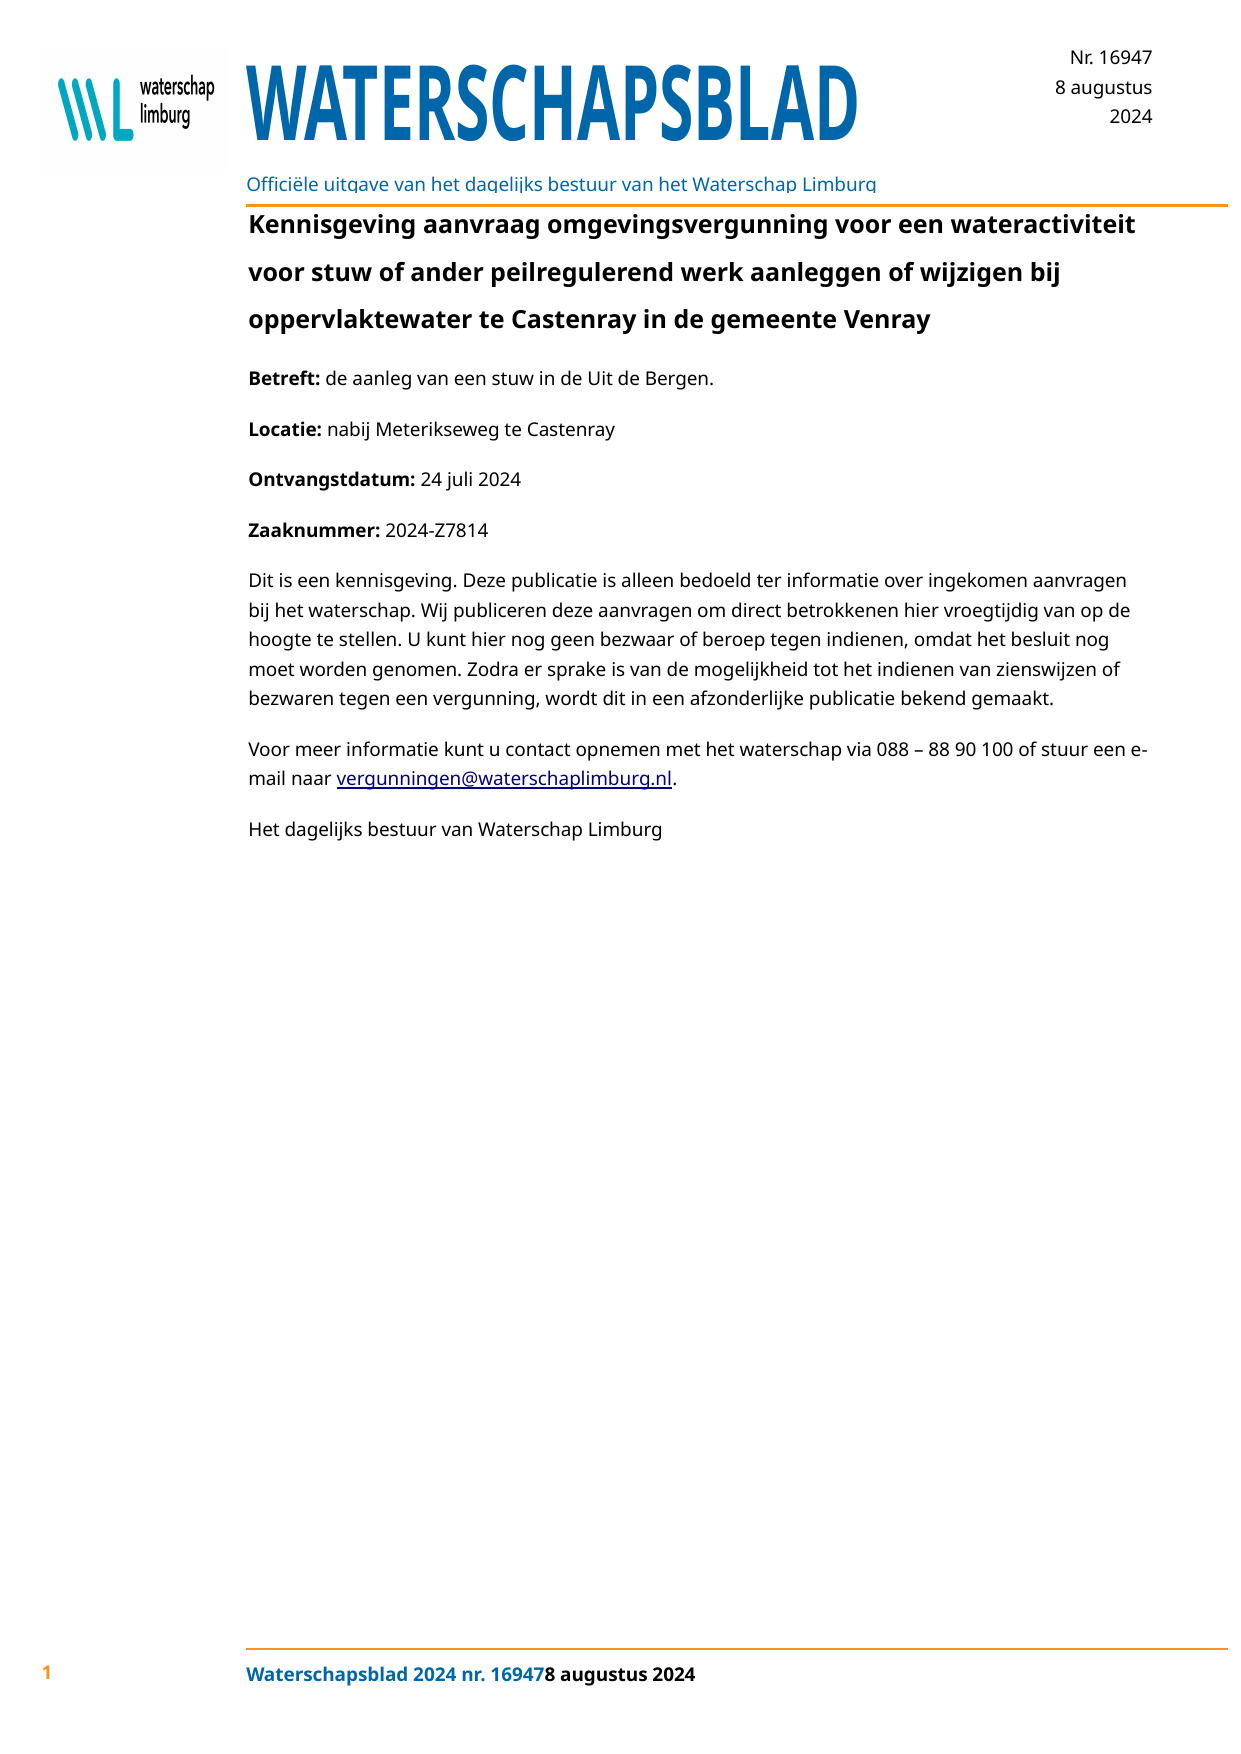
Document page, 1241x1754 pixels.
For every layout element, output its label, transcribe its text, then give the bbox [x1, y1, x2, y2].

text Ontvangstdatum: 24 juli 2024 [248, 466, 1152, 492]
text Kennisgeving aanvraag omgevingsvergunning voor een wateractiviteit voor stuw of ander peilregulerend werk aanleggen of wijzigen bij oppervlaktewater te Castenray in de gemeente Venray [248, 207, 1152, 336]
text Zaaknummer: 2024-Z7814 [248, 517, 1152, 542]
text Locatie: nabij Meterikseweg te Castenray [248, 416, 1152, 442]
text Betreft: de aanleg van een stuw in de Uit de Bergen. [248, 366, 1152, 391]
text Het dagelijks bestuur van Waterschap Limburg [248, 816, 1152, 842]
text Dit is een kennisgeving. Deze publicatie is alleen bedoeld ter informatie over ingekomen aanvragen bij het waterschap. Wij publiceren deze aanvragen om direct betrokkenen hier vroegtijdig van op de hoogte te stellen. U kunt hier nog geen bezwaar of beroep tegen indienen, omdat het besluit nog moet worden genomen. Zodra er sprake is van de mogelijkheid tot het indienen van zienswijzen of bezwaren tegen een vergunning, wordt dit in een afzonderlijke publicatie bekend gemaakt. [248, 567, 1152, 711]
text Voor meer informatie kunt u contact opnemen met het waterschap via 088 – 88 90 100 of stuur een e-mail naar vergunningen@waterschaplimburg.nl. [248, 736, 1152, 791]
picture [41, 47, 231, 172]
